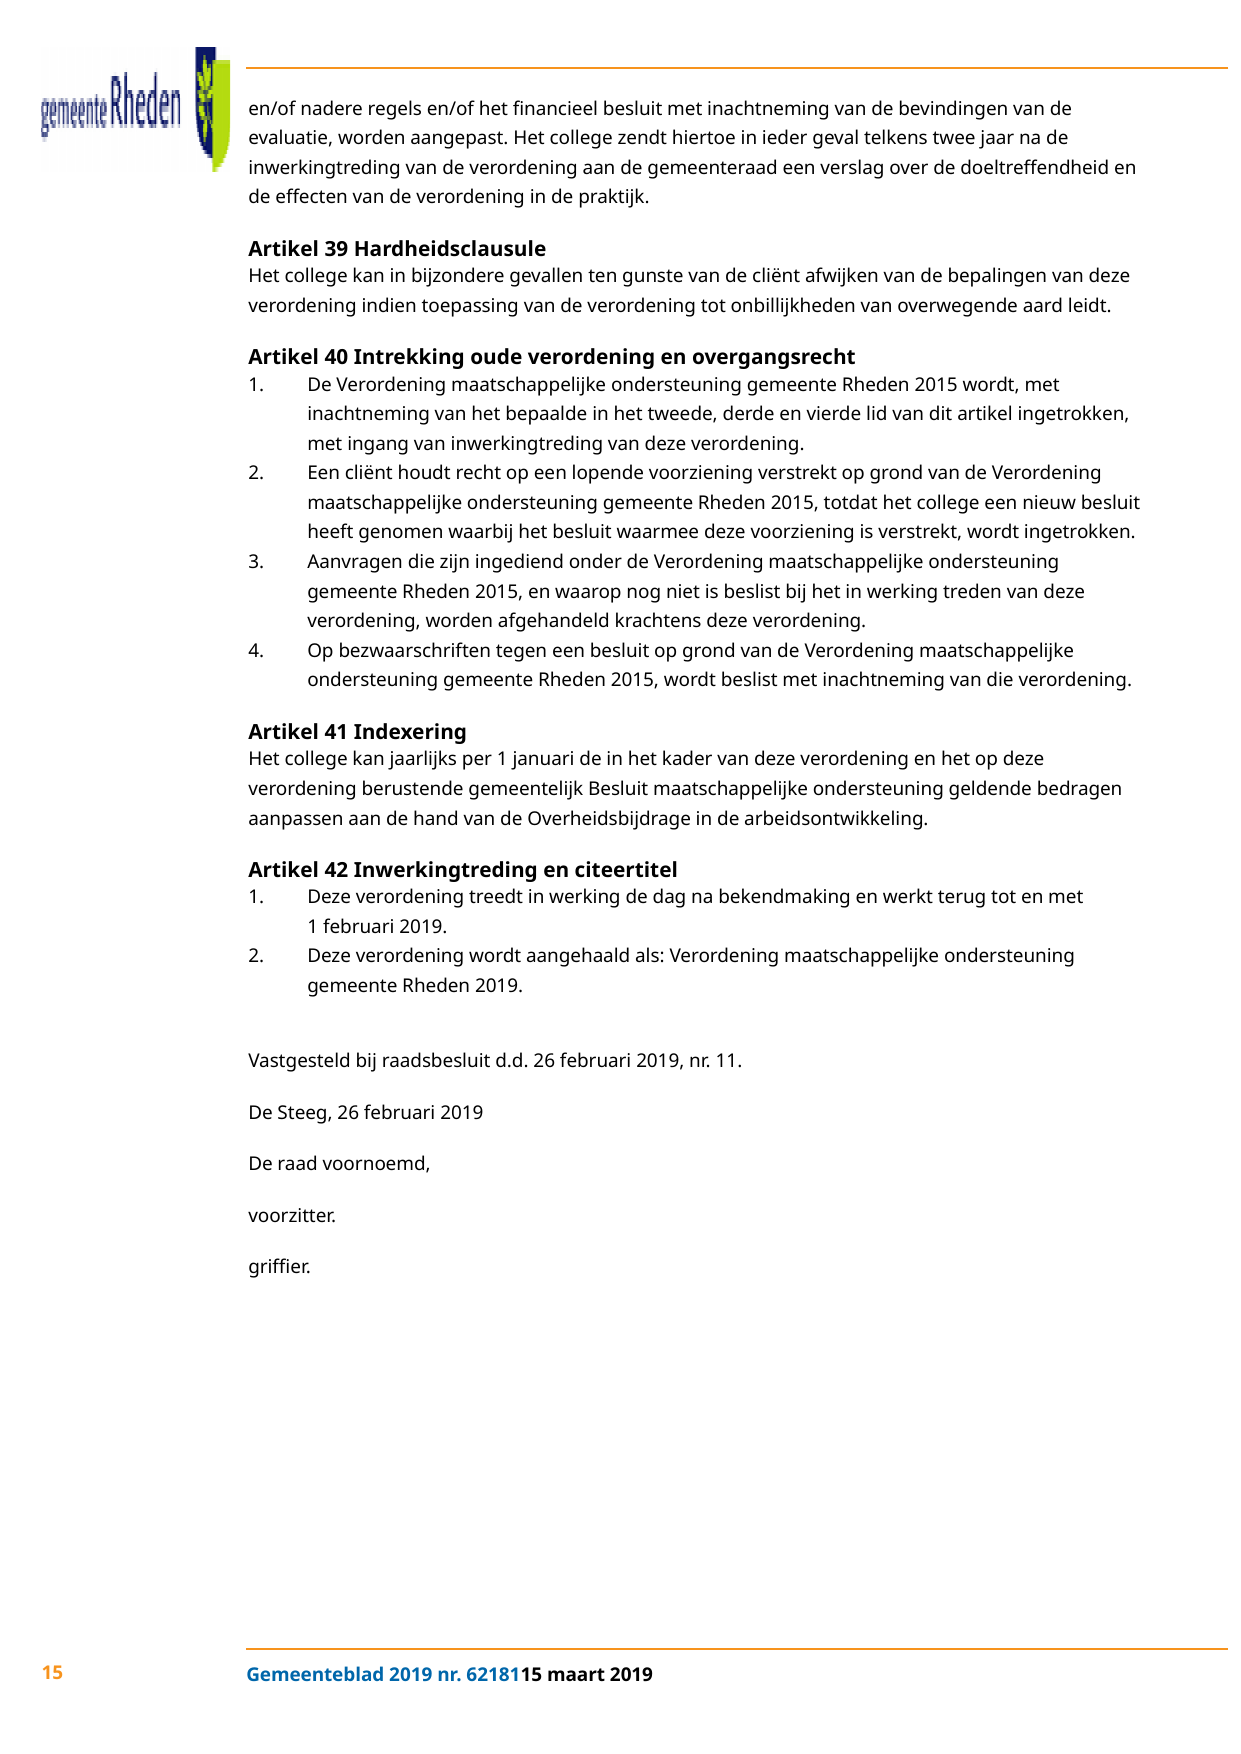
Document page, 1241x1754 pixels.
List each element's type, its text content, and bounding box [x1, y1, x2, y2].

text en/of nadere regels en/of het financieel besluit met inachtneming van de bevindingen van de evaluatie, worden aangepast. Het college zendt hiertoe in ieder geval telkens twee jaar na de inwerkingtreding van de verordening aan de gemeenteraad een verslag over de doeltreffendheid en de effecten van de verordening in de praktijk. [248, 95, 1152, 209]
text Artikel 39 Hardheidsclausule [248, 234, 1152, 262]
list Op bezwaarschriften tegen een besluit op grond van de Verordening maatschappelijke ondersteuning gemeente Rheden 2015, wordt beslist met inachtneming van die verordening. [248, 637, 1152, 692]
text De raad voornoemd, [248, 1150, 1152, 1176]
list Deze verordening treedt in werking de dag na bekendmaking en werkt terug tot en met 1 februari 2019. [248, 883, 1152, 939]
text griffier. [248, 1253, 1152, 1279]
text Het college kan in bijzondere gevallen ten gunste van de cliënt afwijken van de bepalingen van deze verordening indien toepassing van de verordening tot onbillijkheden van overwegende aard leidt. [248, 262, 1152, 318]
text Het college kan jaarlijks per 1 januari de in het kader van deze verordening en het op deze verordening berustende gemeentelijk Besluit maatschappelijke ondersteuning geldende bedragen aanpassen aan de hand van de Overheidsbijdrage in de arbeidsontwikkeling. [248, 746, 1152, 830]
text Artikel 41 Indexering [248, 717, 1152, 746]
text Artikel 40 Intrekking oude verordening en overgangsrecht [248, 342, 1152, 371]
list De Verordening maatschappelijke ondersteuning gemeente Rheden 2015 wordt, met inachtneming van het bepaalde in het tweede, derde en vierde lid van dit artikel ingetrokken, met ingang van inwerkingtreding van deze verordening. [248, 371, 1152, 456]
text Vastgesteld bij raadsbesluit d.d. 26 februari 2019, nr. 11. [248, 1047, 1152, 1073]
picture [41, 47, 231, 172]
text Artikel 42 Inwerkingtreding en citeertitel [248, 855, 1152, 883]
text voorzitter. [248, 1202, 1152, 1228]
list Een cliënt houdt recht op een lopende voorziening verstrekt op grond van de Verordening maatschappelijke ondersteuning gemeente Rheden 2015, totdat het college een nieuw besluit heeft genomen waarbij het besluit waarmee deze voorziening is verstrekt, wordt ingetrokken. [248, 459, 1152, 544]
list Aanvragen die zijn ingediend onder de Verordening maatschappelijke ondersteuning gemeente Rheden 2015, en waarop nog niet is beslist bij het in werking treden van deze verordening, worden afgehandeld krachtens deze verordening. [248, 548, 1152, 633]
text De Steeg, 26 februari 2019 [248, 1099, 1152, 1125]
list Deze verordening wordt aangehaald als: Verordening maatschappelijke ondersteuning gemeente Rheden 2019. [248, 943, 1152, 998]
